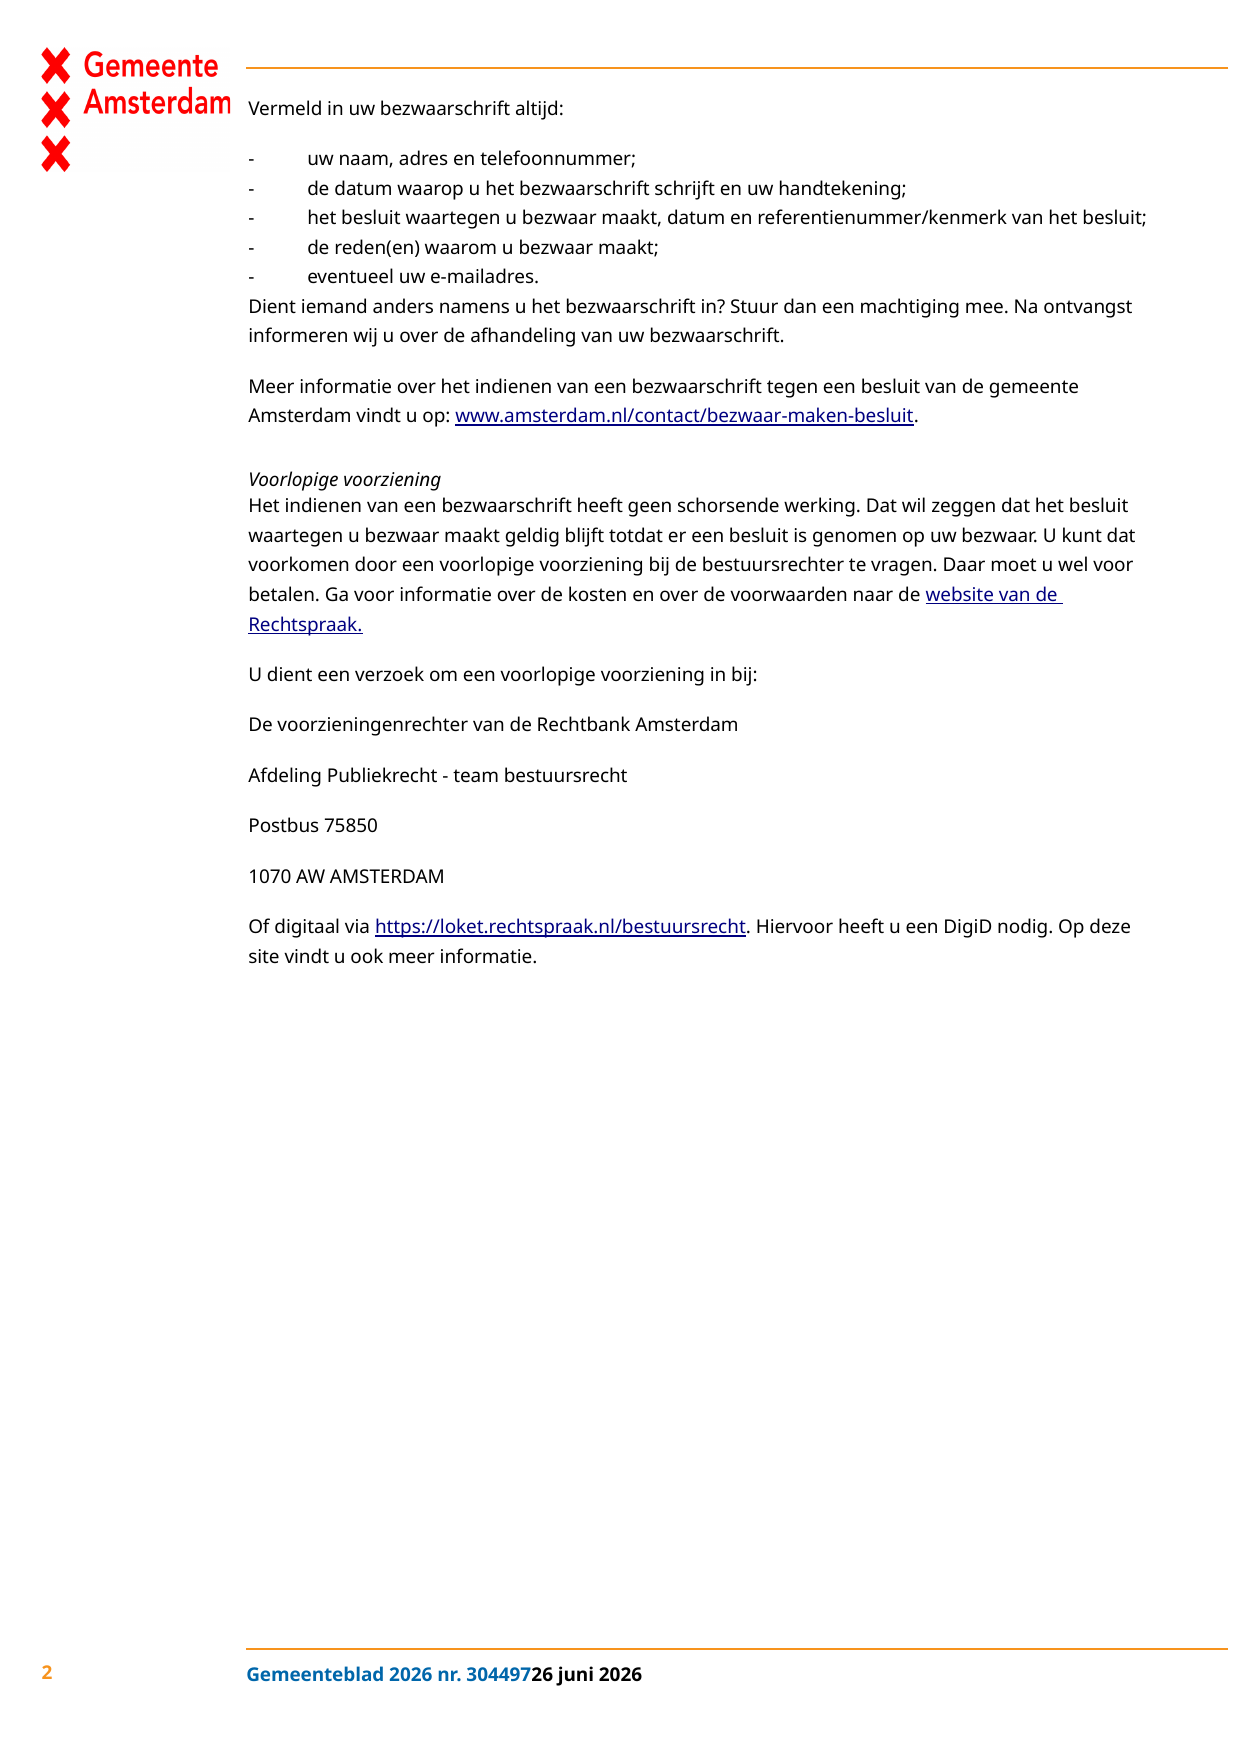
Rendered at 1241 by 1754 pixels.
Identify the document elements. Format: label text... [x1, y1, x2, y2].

text Of digitaal via https://loket.rechtspraak.nl/bestuursrecht. Hiervoor heeft u een DigiD nodig. Op deze site vindt u ook meer informatie. [248, 913, 1152, 968]
list het besluit waartegen u bezwaar maakt, datum en referentienummer/kenmerk van het besluit; [248, 204, 1152, 230]
text 1070 AW AMSTERDAM [248, 863, 1152, 888]
list de reden(en) waarom u bezwaar maakt; [248, 234, 1152, 260]
text Het indienen van een bezwaarschrift heeft geen schorsende werking. Dat wil zeggen dat het besluit waartegen u bezwaar maakt geldig blijft totdat er een besluit is genomen op uw bezwaar. U kunt dat voorkomen door een voorlopige voorziening bij de bestuursrechter te vragen. Daar moet u wel voor betalen. Ga voor informatie over de kosten en over de voorwaarden naar de website van de Rechtspraak. [248, 492, 1152, 636]
text Postbus 75850 [248, 812, 1152, 838]
list uw naam, adres en telefoonnummer; [248, 145, 1152, 171]
text Afdeling Publiekrecht - team bestuursrecht [248, 762, 1152, 788]
text Voorlopige voorziening [248, 467, 1152, 492]
list eventueel uw e-mailadres. [248, 263, 1152, 289]
text Meer informatie over het indienen van een bezwaarschrift tegen een besluit van de gemeente Amsterdam vindt u op: www.amsterdam.nl/contact/bezwaar-maken-besluit. [248, 373, 1152, 428]
text U dient een verzoek om een voorlopige voorziening in bij: [248, 661, 1152, 687]
picture [41, 47, 231, 172]
text Vermeld in uw bezwaarschrift altijd: [248, 95, 1152, 121]
text Dient iemand anders namens u het bezwaarschrift in? Stuur dan een machtiging mee. Na ontvangst informeren wij u over de afhandeling van uw bezwaarschrift. [248, 293, 1152, 348]
text De voorzieningenrechter van de Rechtbank Amsterdam [248, 712, 1152, 737]
list de datum waarop u het bezwaarschrift schrijft en uw handtekening; [248, 175, 1152, 201]
